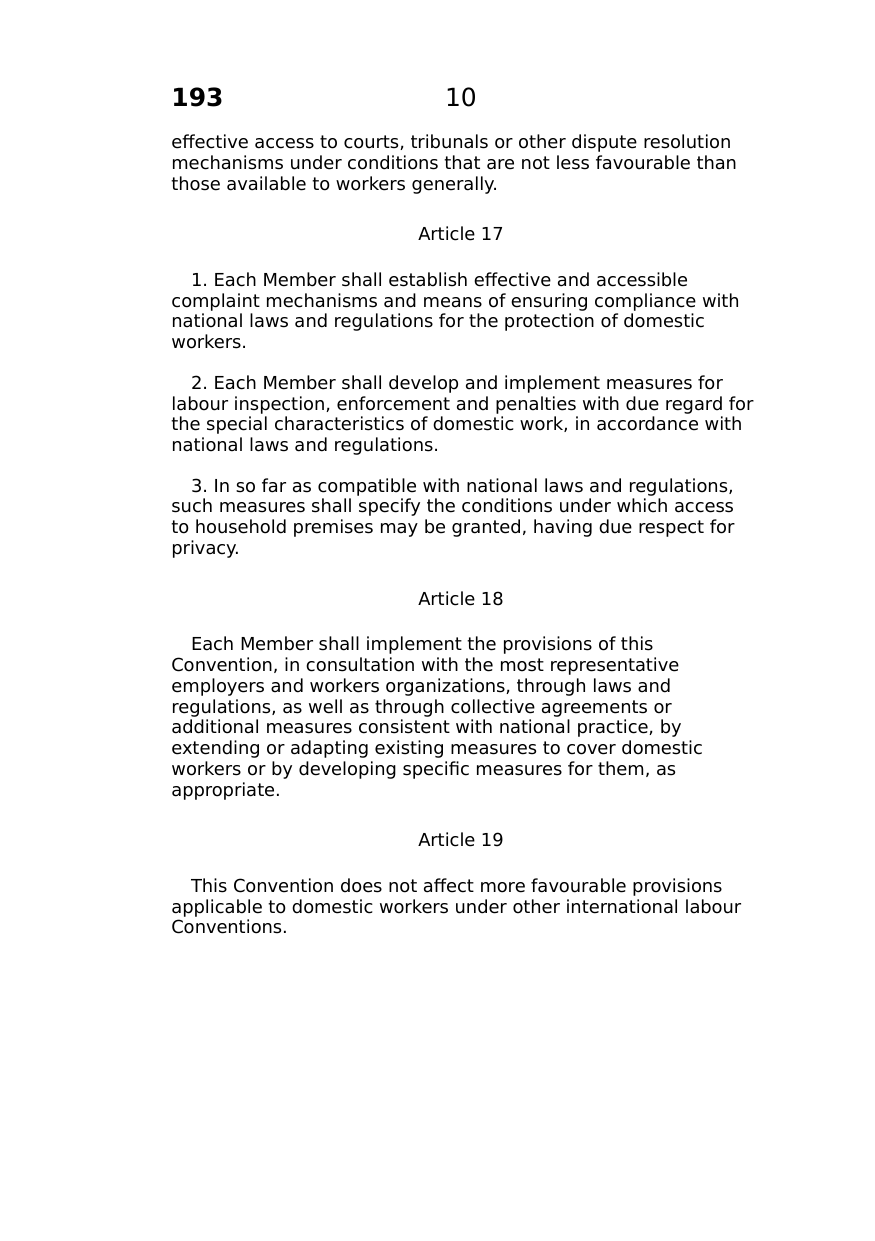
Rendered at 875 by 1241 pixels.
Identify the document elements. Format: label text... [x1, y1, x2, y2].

subtitle Article 18 [171, 588, 756, 609]
text 1. Each Member shall establish effective and accessible complaint mechanisms and means of ensuring compliance with national laws and regulations for the protection of domestic workers. [171, 270, 756, 353]
text 2. Each Member shall develop and implement measures for labour inspection, enforcement and penalties with due regard for the special characteristics of domestic work, in accordance with national laws and regulations. [171, 373, 756, 456]
text effective access to courts, tribunals or other dispute resolution mechanisms under conditions that are not less favourable than those available to workers generally. [171, 132, 756, 194]
text 3. In so far as compatible with national laws and regulations, such measures shall specify the conditions under which access to household premises may be granted, having due respect for privacy. [171, 476, 756, 558]
text This Convention does not affect more favourable provisions applicable to domestic workers under other international labour Conventions. [171, 876, 756, 938]
subtitle Article 17 [171, 224, 756, 245]
subtitle Article 19 [171, 830, 756, 851]
text Each Member shall implement the provisions of this Convention, in consultation with the most representative employers and workers organizations, through laws and regulations, as well as through collective agreements or additional measures consistent with national practice, by extending or adapting existing measures to cover domestic workers or by developing specific measures for them, as appropriate. [171, 634, 756, 800]
